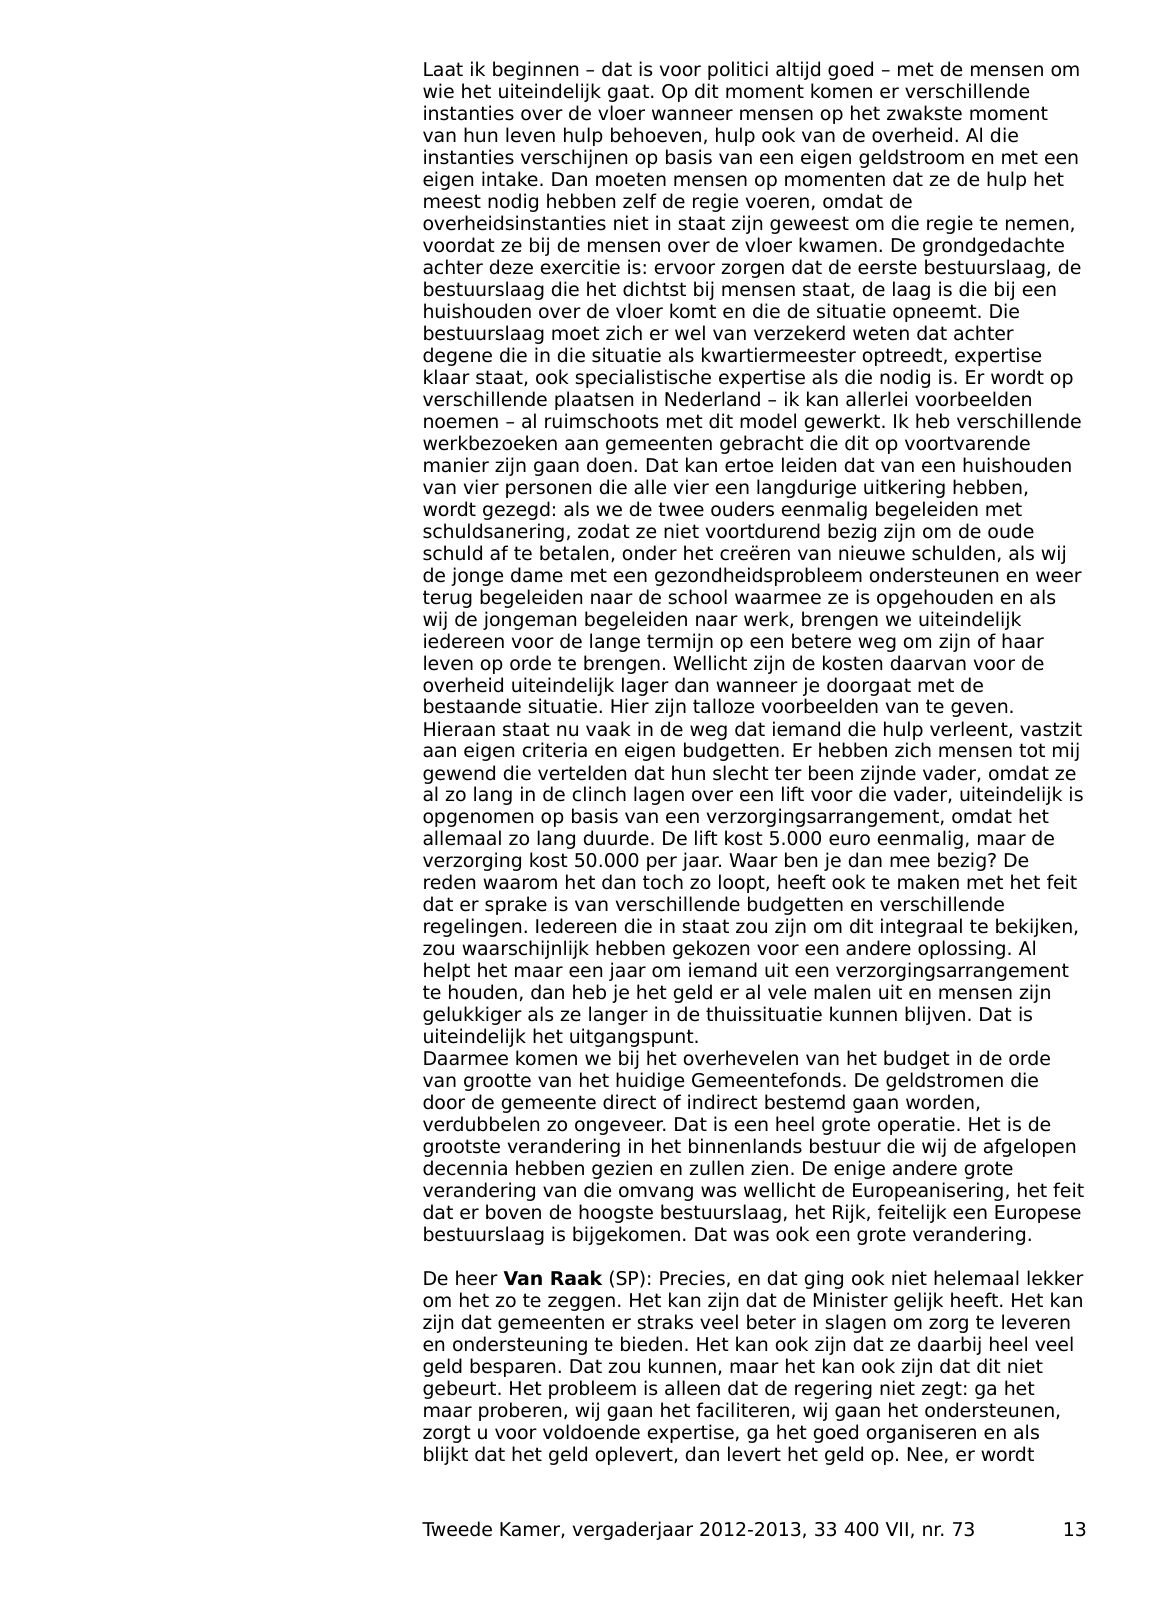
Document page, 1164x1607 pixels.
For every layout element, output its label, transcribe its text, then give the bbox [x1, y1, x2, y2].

text De heer Van Raak (SP): Precies, en dat ging ook niet helemaal lekker om het zo te zeggen. Het kan zijn dat de Minister gelijk heeft. Het kan zijn dat gemeenten er straks veel beter in slagen om zorg te leveren en ondersteuning te bieden. Het kan ook zijn dat ze daarbij heel veel geld besparen. Dat zou kunnen, maar het kan ook zijn dat dit niet gebeurt. Het probleem is alleen dat de regering niet zegt: ga het maar proberen, wij gaan het faciliteren, wij gaan het ondersteunen, zorgt u voor voldoende expertise, ga het goed organiseren en als blijkt dat het geld oplevert, dan levert het geld op. Nee, er wordt [422, 1268, 1087, 1466]
text Laat ik beginnen – dat is voor politici altijd goed – met de mensen om wie het uiteindelijk gaat. Op dit moment komen er verschillende instanties over de vloer wanneer mensen op het zwakste moment van hun leven hulp behoeven, hulp ook van de overheid. Al die instanties verschijnen op basis van een eigen geldstroom en met een eigen intake. Dan moeten mensen op momenten dat ze de hulp het meest nodig hebben zelf de regie voeren, omdat de overheidsinstanties niet in staat zijn geweest om die regie te nemen, voordat ze bij de mensen over de vloer kwamen. De grondgedachte achter deze exercitie is: ervoor zorgen dat de eerste bestuurslaag, de bestuurslaag die het dichtst bij mensen staat, de laag is die bij een huishouden over de vloer komt en die de situatie opneemt. Die bestuurslaag moet zich er wel van verzekerd weten dat achter degene die in die situatie als kwartiermeester optreedt, expertise klaar staat, ook specialistische expertise als die nodig is. Er wordt op verschillende plaatsen in Nederland – ik kan allerlei voorbeelden noemen – al ruimschoots met dit model gewerkt. Ik heb verschillende werkbezoeken aan gemeenten gebracht die dit op voortvarende manier zijn gaan doen. Dat kan ertoe leiden dat van een huishouden van vier personen die alle vier een langdurige uitkering hebben, wordt gezegd: als we de twee ouders eenmalig begeleiden met schuldsanering, zodat ze niet voortdurend bezig zijn om de oude schuld af te betalen, onder het creëren van nieuwe schulden, als wij de jonge dame met een gezondheidsprobleem ondersteunen en weer terug begeleiden naar de school waarmee ze is opgehouden en als wij de jongeman begeleiden naar werk, brengen we uiteindelijk iedereen voor de lange termijn op een betere weg om zijn of haar leven op orde te brengen. Wellicht zijn de kosten daarvan voor de overheid uiteindelijk lager dan wanneer je doorgaat met de bestaande situatie. Hier zijn talloze voorbeelden van te geven. Hieraan staat nu vaak in de weg dat iemand die hulp verleent, vastzit aan eigen criteria en eigen budgetten. Er hebben zich mensen tot mij gewend die vertelden dat hun slecht ter been zijnde vader, omdat ze al zo lang in de clinch lagen over een lift voor die vader, uiteindelijk is opgenomen op basis van een verzorgingsarrangement, omdat het allemaal zo lang duurde. De lift kost 5.000 euro eenmalig, maar de verzorging kost 50.000 per jaar. Waar ben je dan mee bezig? De reden waarom het dan toch zo loopt, heeft ook te maken met het feit dat er sprake is van verschillende budgetten en verschillende regelingen. Iedereen die in staat zou zijn om dit integraal te bekijken, zou waarschijnlijk hebben gekozen voor een andere oplossing. Al helpt het maar een jaar om iemand uit een verzorgingsarrangement te houden, dan heb je het geld er al vele malen uit en mensen zijn gelukkiger als ze langer in de thuissituatie kunnen blijven. Dat is uiteindelijk het uitgangspunt. [422, 59, 1087, 1048]
text Daarmee komen we bij het overhevelen van het budget in de orde van grootte van het huidige Gemeentefonds. De geldstromen die door de gemeente direct of indirect bestemd gaan worden, verdubbelen zo ongeveer. Dat is een heel grote operatie. Het is de grootste verandering in het binnenlands bestuur die wij de afgelopen decennia hebben gezien en zullen zien. De enige andere grote verandering van die omvang was wellicht de Europeanisering, het feit dat er boven de hoogste bestuurslaag, het Rijk, feitelijk een Europese bestuurslaag is bijgekomen. Dat was ook een grote verandering. [422, 1048, 1087, 1246]
